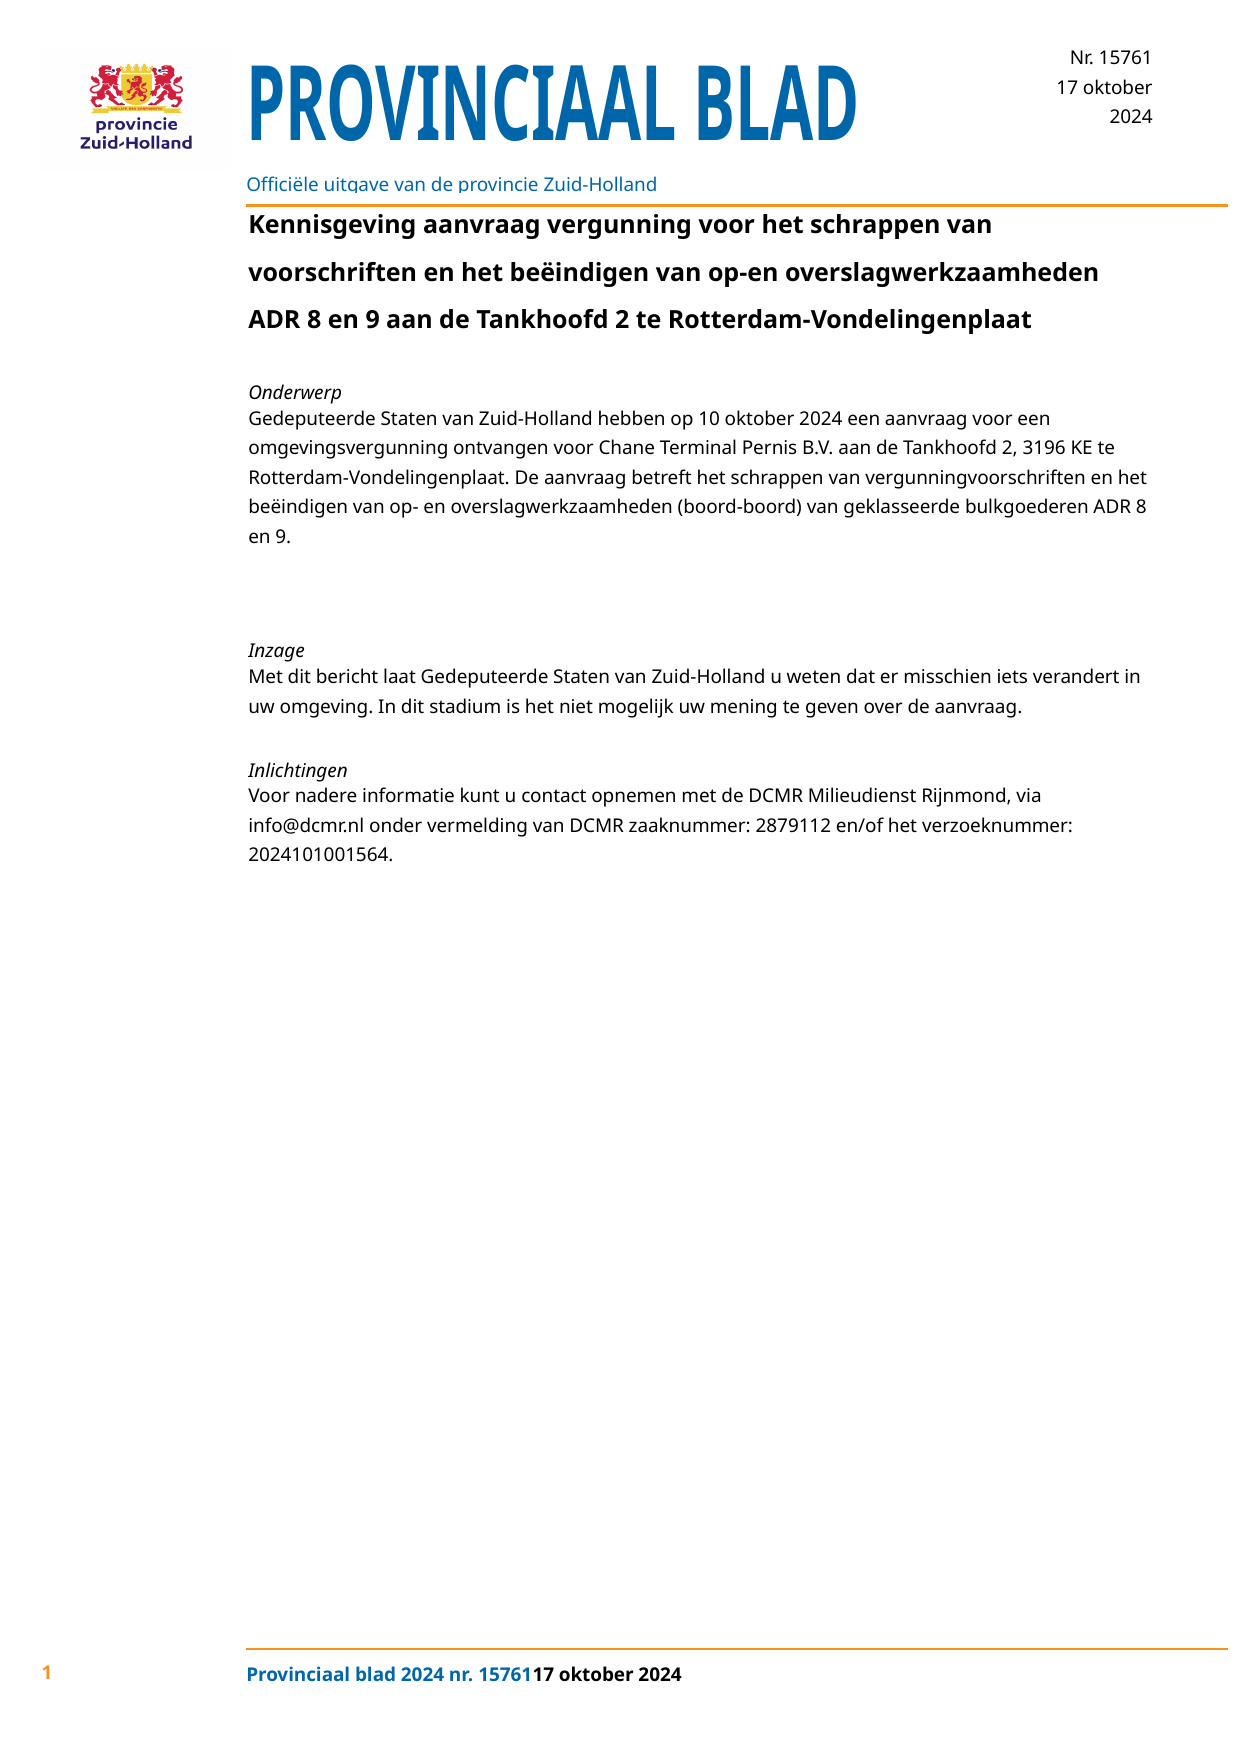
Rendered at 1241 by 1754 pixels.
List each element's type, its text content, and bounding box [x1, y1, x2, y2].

text Inlichtingen [248, 757, 1152, 782]
text Kennisgeving aanvraag vergunning voor het schrappen van voorschriften en het beëindigen van op-en overslagwerkzaamheden ADR 8 en 9 aan de Tankhoofd 2 te Rotterdam-Vondelingenplaat [248, 207, 1152, 336]
text Onderwerp [248, 379, 1152, 405]
picture [41, 47, 231, 172]
text Voor nadere informatie kunt u contact opnemen met de DCMR Milieudienst Rijnmond, via info@dcmr.nl onder vermelding van DCMR zaaknummer: 2879112 en/of het verzoeknummer: 2024101001564. [248, 782, 1152, 867]
text Gedeputeerde Staten van Zuid-Holland hebben op 10 oktober 2024 een aanvraag voor een omgevingsvergunning ontvangen voor Chane Terminal Pernis B.V. aan de Tankhoofd 2, 3196 KE te Rotterdam-Vondelingenplaat. De aanvraag betreft het schrappen van vergunningvoorschriften en het beëindigen van op- en overslagwerkzaamheden (boord-boord) van geklasseerde bulkgoederen ADR 8 en 9. [248, 405, 1152, 549]
text Met dit bericht laat Gedeputeerde Staten van Zuid-Holland u weten dat er misschien iets verandert in uw omgeving. In dit stadium is het niet mogelijk uw mening te geven over de aanvraag. [248, 663, 1152, 718]
text Inzage [248, 637, 1152, 663]
